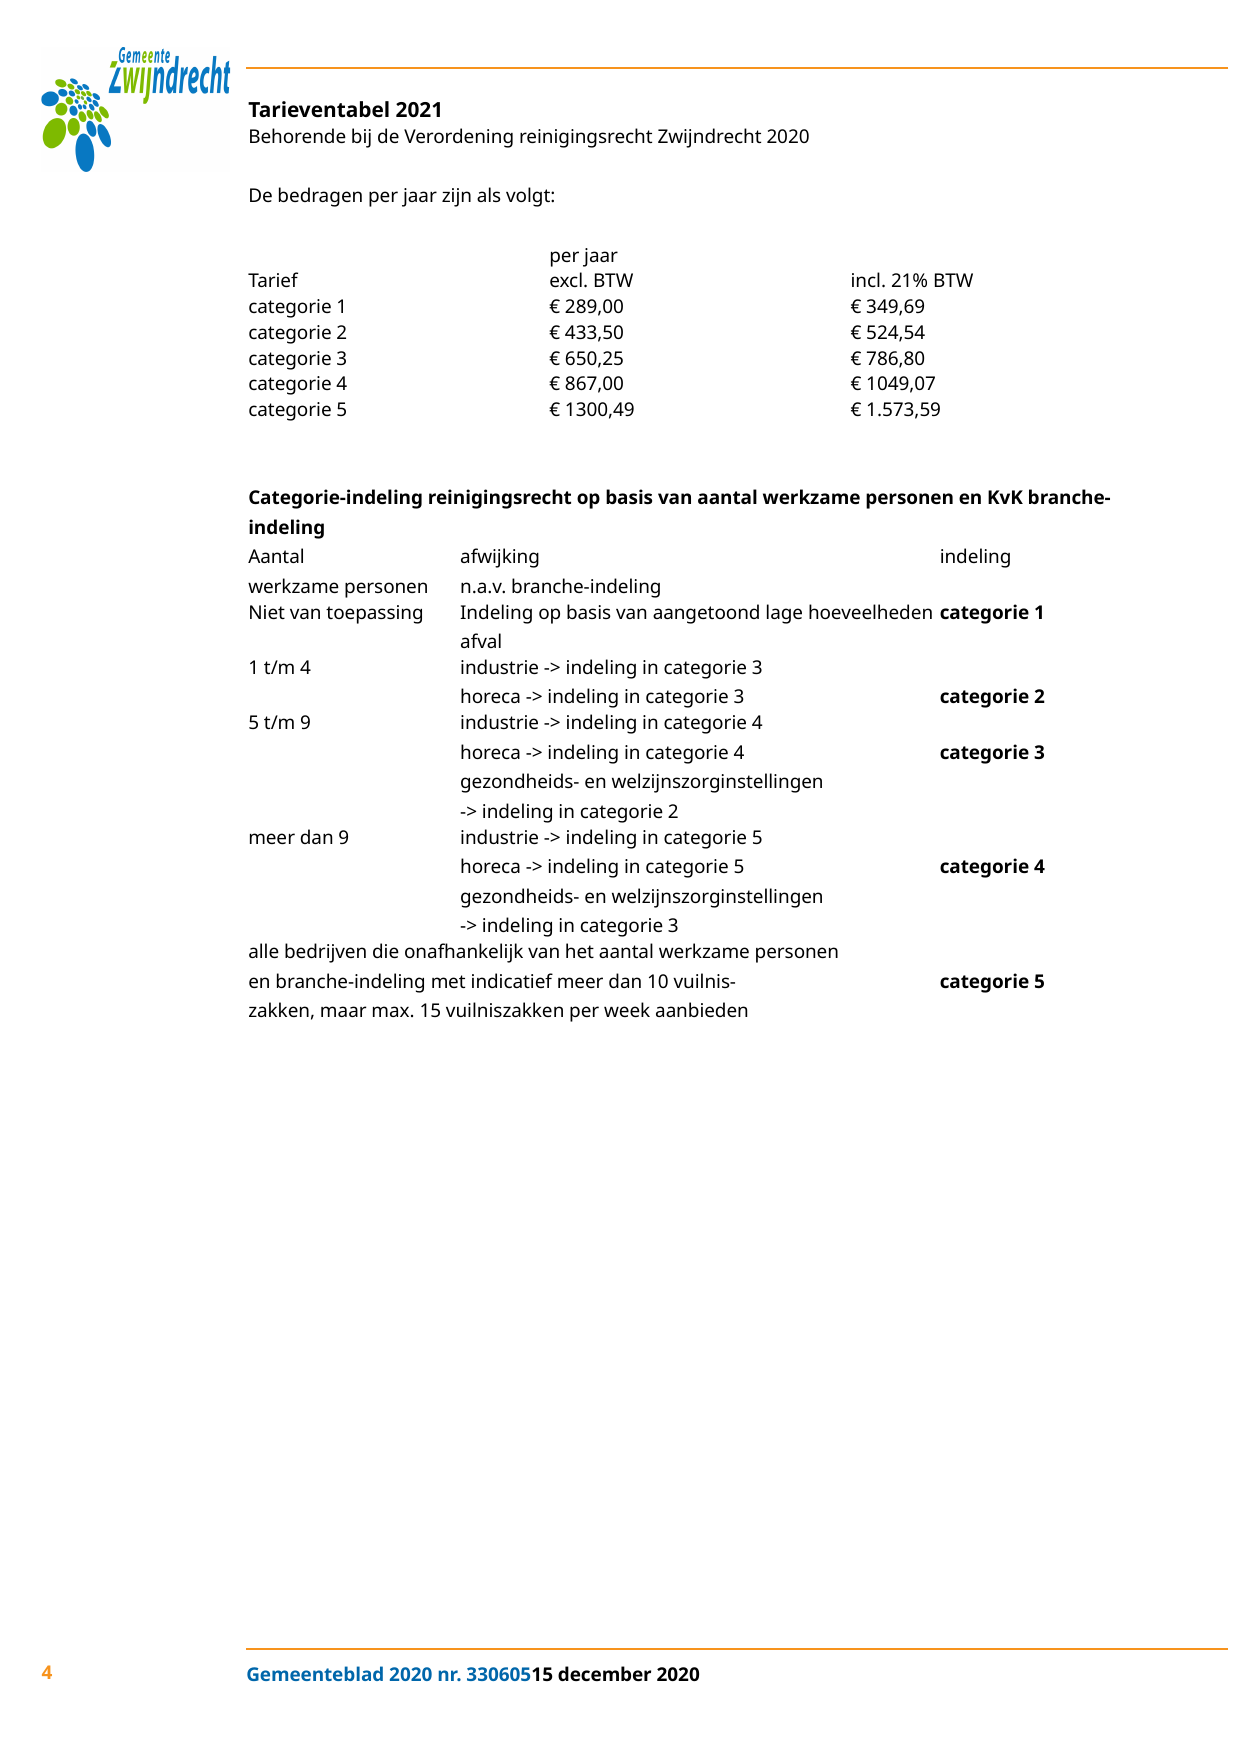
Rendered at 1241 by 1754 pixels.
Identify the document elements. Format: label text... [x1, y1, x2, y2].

table_header afwijking n.a.v. branche-indeling [460, 544, 939, 599]
picture [41, 47, 231, 172]
table_cell € 786,80 [850, 345, 1152, 370]
text De bedragen per jaar zijn als volgt: [248, 182, 1152, 208]
table_cell € 433,50 [549, 319, 850, 345]
table_cell € 1049,07 [850, 370, 1152, 396]
table_cell € 524,54 [850, 319, 1152, 345]
text Tarieventabel 2021 [248, 95, 1152, 123]
table_cell categorie 1 [940, 599, 1152, 654]
table_cell categorie 4 [940, 824, 1152, 938]
table_cell € 289,00 [549, 293, 850, 319]
table_header Aantal werkzame personen [248, 544, 460, 599]
table_cell € 1.573,59 [850, 396, 1152, 422]
table_cell € 349,69 [850, 293, 1152, 319]
text Categorie-indeling reinigingsrecht op basis van aantal werkzame personen en KvK branche-indeling [248, 484, 1152, 539]
table_cell categorie 3 [248, 345, 549, 370]
table_cell categorie 3 [940, 710, 1152, 824]
table_cell categorie 4 [248, 370, 549, 396]
table_cell alle bedrijven die onafhankelijk van het aantal werkzame personen en branche-indeling met indicatief meer dan 10 vuilnis- zakken, maar max. 15 vuilniszakken per week aanbieden [248, 939, 939, 1023]
table_cell Indeling op basis van aangetoond lage hoeveelheden afval [460, 599, 939, 654]
table_cell € 867,00 [549, 370, 850, 396]
table_cell categorie 5 [940, 939, 1152, 1023]
table_cell categorie 2 [248, 319, 549, 345]
table_cell meer dan 9 [248, 824, 460, 938]
table_cell categorie 5 [248, 396, 549, 422]
table_cell € 650,25 [549, 345, 850, 370]
table_cell industrie -> indeling in categorie 4 horeca -> indeling in categorie 4 gezondheids- en welzijnszorginstellingen -> indeling in categorie 2 [460, 710, 939, 824]
table_cell Tarief [248, 268, 549, 293]
table_header per jaar [549, 242, 1152, 267]
table_header [248, 242, 549, 267]
table_cell 1 t/m 4 [248, 654, 460, 709]
table_header indeling [940, 544, 1152, 599]
table_cell Niet van toepassing [248, 599, 460, 654]
table_cell 5 t/m 9 [248, 710, 460, 824]
table_cell incl. 21% BTW [850, 268, 1152, 293]
table_cell categorie 1 [248, 293, 549, 319]
text Behorende bij de Verordening reinigingsrecht Zwijndrecht 2020 [248, 123, 1152, 149]
table_cell € 1300,49 [549, 396, 850, 422]
table_cell industrie -> indeling in categorie 3 horeca -> indeling in categorie 3 [460, 654, 939, 709]
table_cell industrie -> indeling in categorie 5 horeca -> indeling in categorie 5 gezondheids- en welzijnszorginstellingen -> indeling in categorie 3 [460, 824, 939, 938]
table_cell categorie 2 [940, 654, 1152, 709]
table_cell excl. BTW [549, 268, 850, 293]
